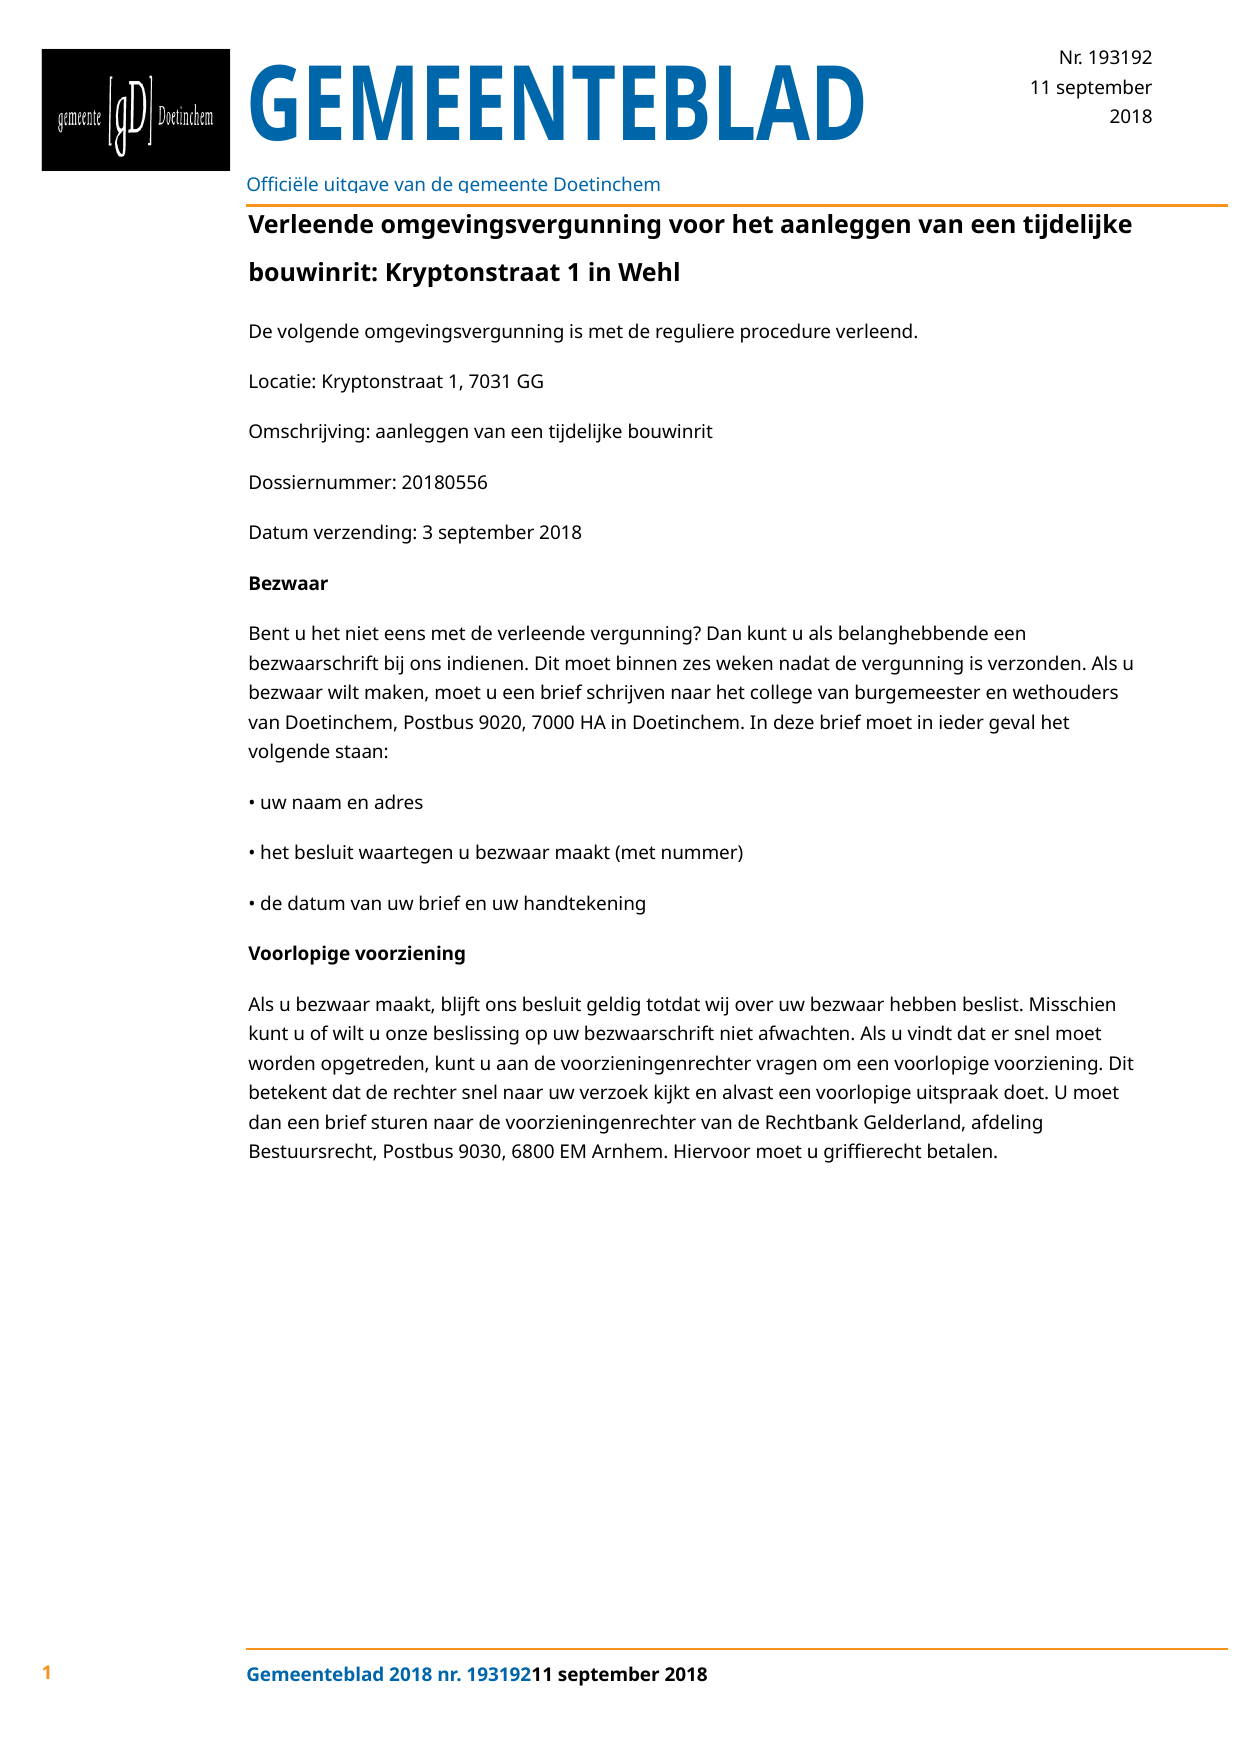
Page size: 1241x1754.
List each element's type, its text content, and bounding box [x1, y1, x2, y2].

picture [41, 47, 231, 172]
text • het besluit waartegen u bezwaar maakt (met nummer) [248, 839, 1152, 865]
text Datum verzending: 3 september 2018 [248, 519, 1152, 545]
text Bent u het niet eens met de verleende vergunning? Dan kunt u als belanghebbende een bezwaarschrift bij ons indienen. Dit moet binnen zes weken nadat de vergunning is verzonden. Als u bezwaar wilt maken, moet u een brief schrijven naar het college van burgemeester en wethouders van Doetinchem, Postbus 9020, 7000 HA in Doetinchem. In deze brief moet in ieder geval het volgende staan: [248, 620, 1152, 764]
text De volgende omgevingsvergunning is met de reguliere procedure verleend. [248, 318, 1152, 344]
text Omschrijving: aanleggen van een tijdelijke bouwinrit [248, 419, 1152, 444]
text Dossiernummer: 20180556 [248, 469, 1152, 495]
text Bezwaar [248, 570, 1152, 596]
text Voorlopige voorziening [248, 940, 1152, 966]
text Locatie: Kryptonstraat 1, 7031 GG [248, 368, 1152, 394]
text Verleende omgevingsvergunning voor het aanleggen van een tijdelijke bouwinrit: Kryptonstraat 1 in Wehl [248, 207, 1152, 288]
text • uw naam en adres [248, 789, 1152, 815]
text Als u bezwaar maakt, blijft ons besluit geldig totdat wij over uw bezwaar hebben beslist. Misschien kunt u of wilt u onze beslissing op uw bezwaarschrift niet afwachten. Als u vindt dat er snel moet worden opgetreden, kunt u aan de voorzieningenrechter vragen om een voorlopige voorziening. Dit betekent dat de rechter snel naar uw verzoek kijkt en alvast een voorlopige uitspraak doet. U moet dan een brief sturen naar de voorzieningenrechter van de Rechtbank Gelderland, afdeling Bestuursrecht, Postbus 9030, 6800 EM Arnhem. Hiervoor moet u griffierecht betalen. [248, 991, 1152, 1164]
text • de datum van uw brief en uw handtekening [248, 890, 1152, 916]
